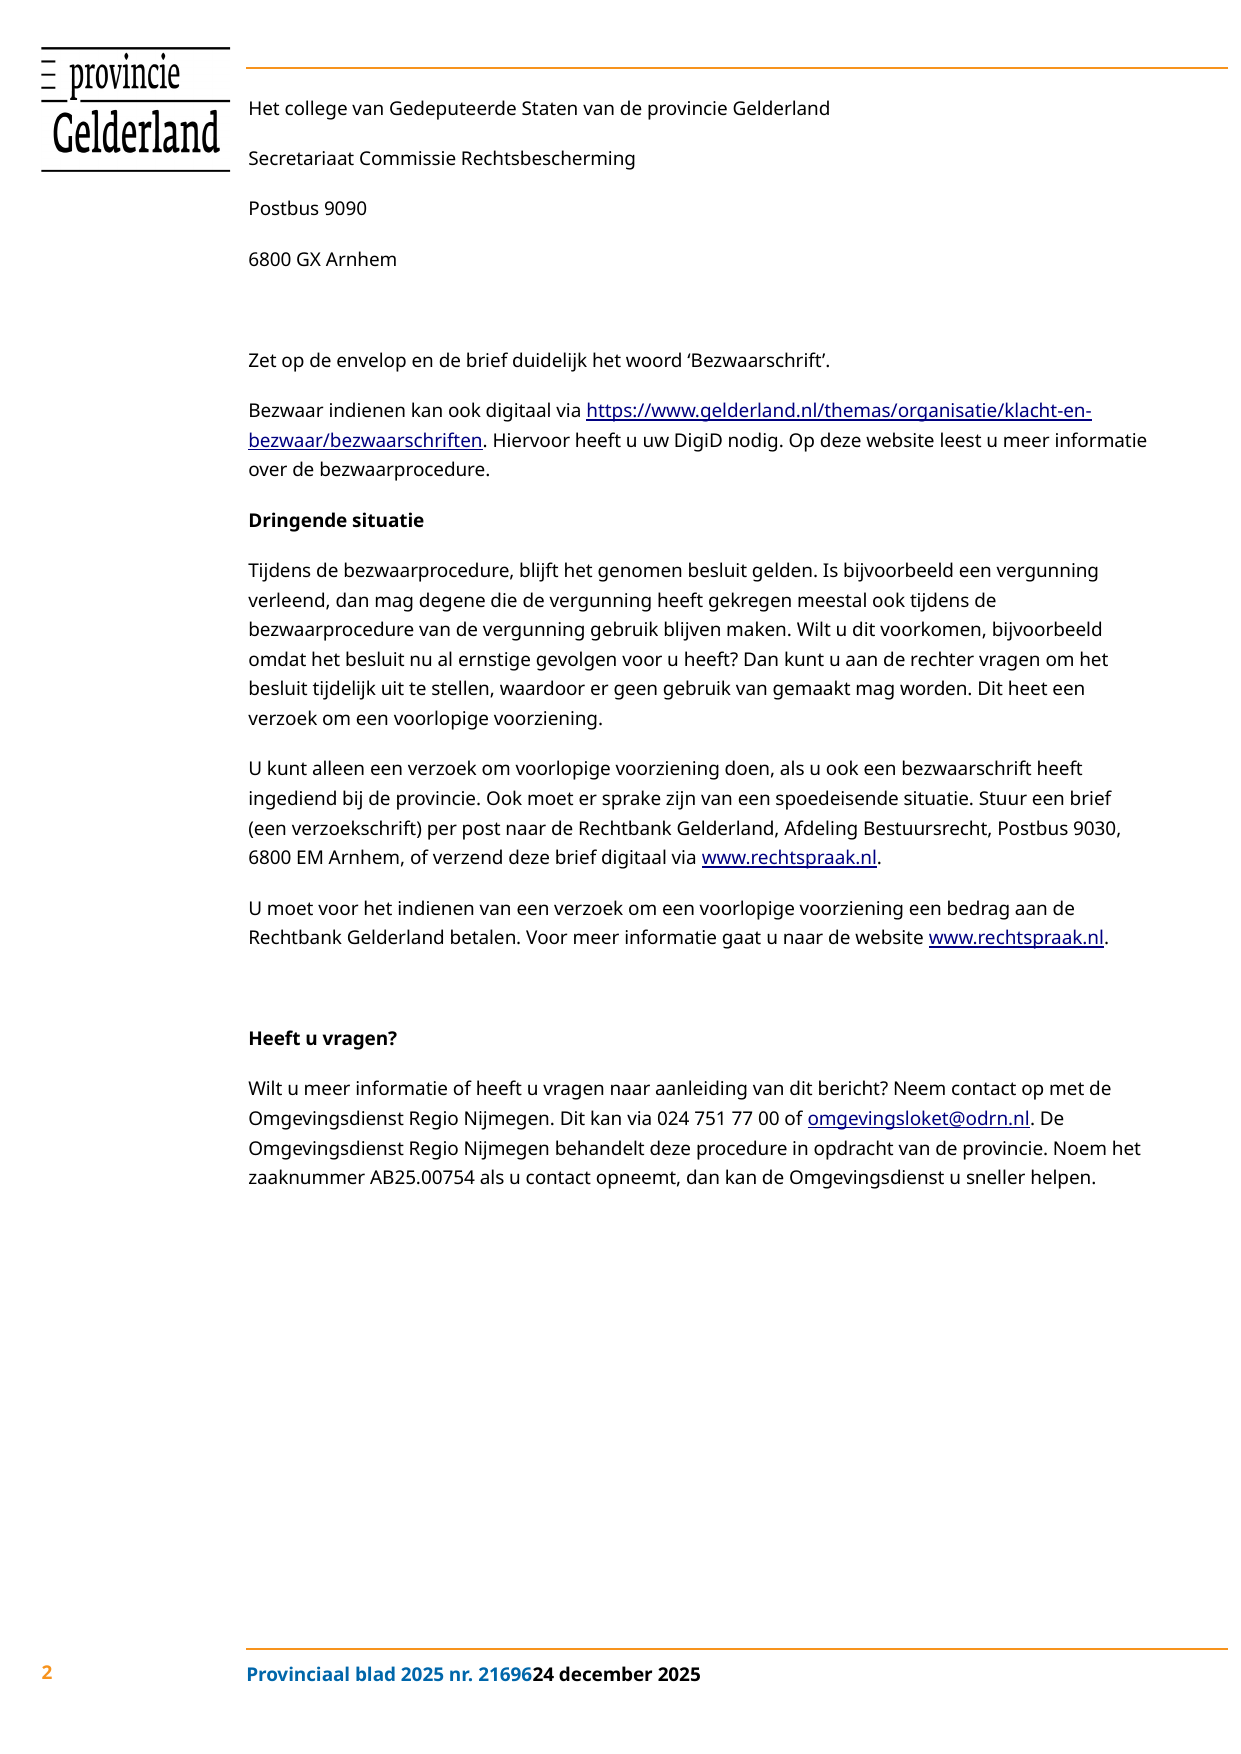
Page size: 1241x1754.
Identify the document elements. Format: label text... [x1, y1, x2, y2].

text Tijdens de bezwaarprocedure, blijft het genomen besluit gelden. Is bijvoorbeeld een vergunning verleend, dan mag degene die de vergunning heeft gekregen meestal ook tijdens de bezwaarprocedure van de vergunning gebruik blijven maken. Wilt u dit voorkomen, bijvoorbeeld omdat het besluit nu al ernstige gevolgen voor u heeft? Dan kunt u aan de rechter vragen om het besluit tijdelijk uit te stellen, waardoor er geen gebruik van gemaakt mag worden. Dit heet een verzoek om een voorlopige voorziening. [248, 557, 1152, 731]
picture [41, 47, 231, 172]
text Bezwaar indienen kan ook digitaal via https://www.gelderland.nl/themas/organisatie/klacht-en-bezwaar/bezwaarschriften. Hiervoor heeft u uw DigiD nodig. Op deze website leest u meer informatie over de bezwaarprocedure. [248, 397, 1152, 482]
text Het college van Gedeputeerde Staten van de provincie Gelderland [248, 95, 1152, 121]
text Wilt u meer informatie of heeft u vragen naar aanleiding van dit bericht? Neem contact op met de Omgevingsdienst Regio Nijmegen. Dit kan via 024 751 77 00 of omgevingsloket@odrn.nl. De Omgevingsdienst Regio Nijmegen behandelt deze procedure in opdracht van de provincie. Noem het zaaknummer AB25.00754 als u contact opneemt, dan kan de Omgevingsdienst u sneller helpen. [248, 1076, 1152, 1190]
text Postbus 9090 [248, 196, 1152, 221]
text Secretariaat Commissie Rechtsbescherming [248, 145, 1152, 171]
text U moet voor het indienen van een verzoek om een voorlopige voorziening een bedrag aan de Rechtbank Gelderland betalen. Voor meer informatie gaat u naar de website www.rechtspraak.nl. [248, 895, 1152, 950]
text Heeft u vragen? [248, 1025, 1152, 1051]
text Zet op de envelop en de brief duidelijk het woord ‘Bezwaarschrift’. [248, 347, 1152, 373]
text Dringende situatie [248, 507, 1152, 533]
text U kunt alleen een verzoek om voorlopige voorziening doen, als u ook een bezwaarschrift heeft ingediend bij de provincie. Ook moet er sprake zijn van een spoedeisende situatie. Stuur een brief (een verzoekschrift) per post naar de Rechtbank Gelderland, Afdeling Bestuursrecht, Postbus 9030, 6800 EM Arnhem, of verzend deze brief digitaal via www.rechtspraak.nl. [248, 756, 1152, 870]
text 6800 GX Arnhem [248, 246, 1152, 272]
